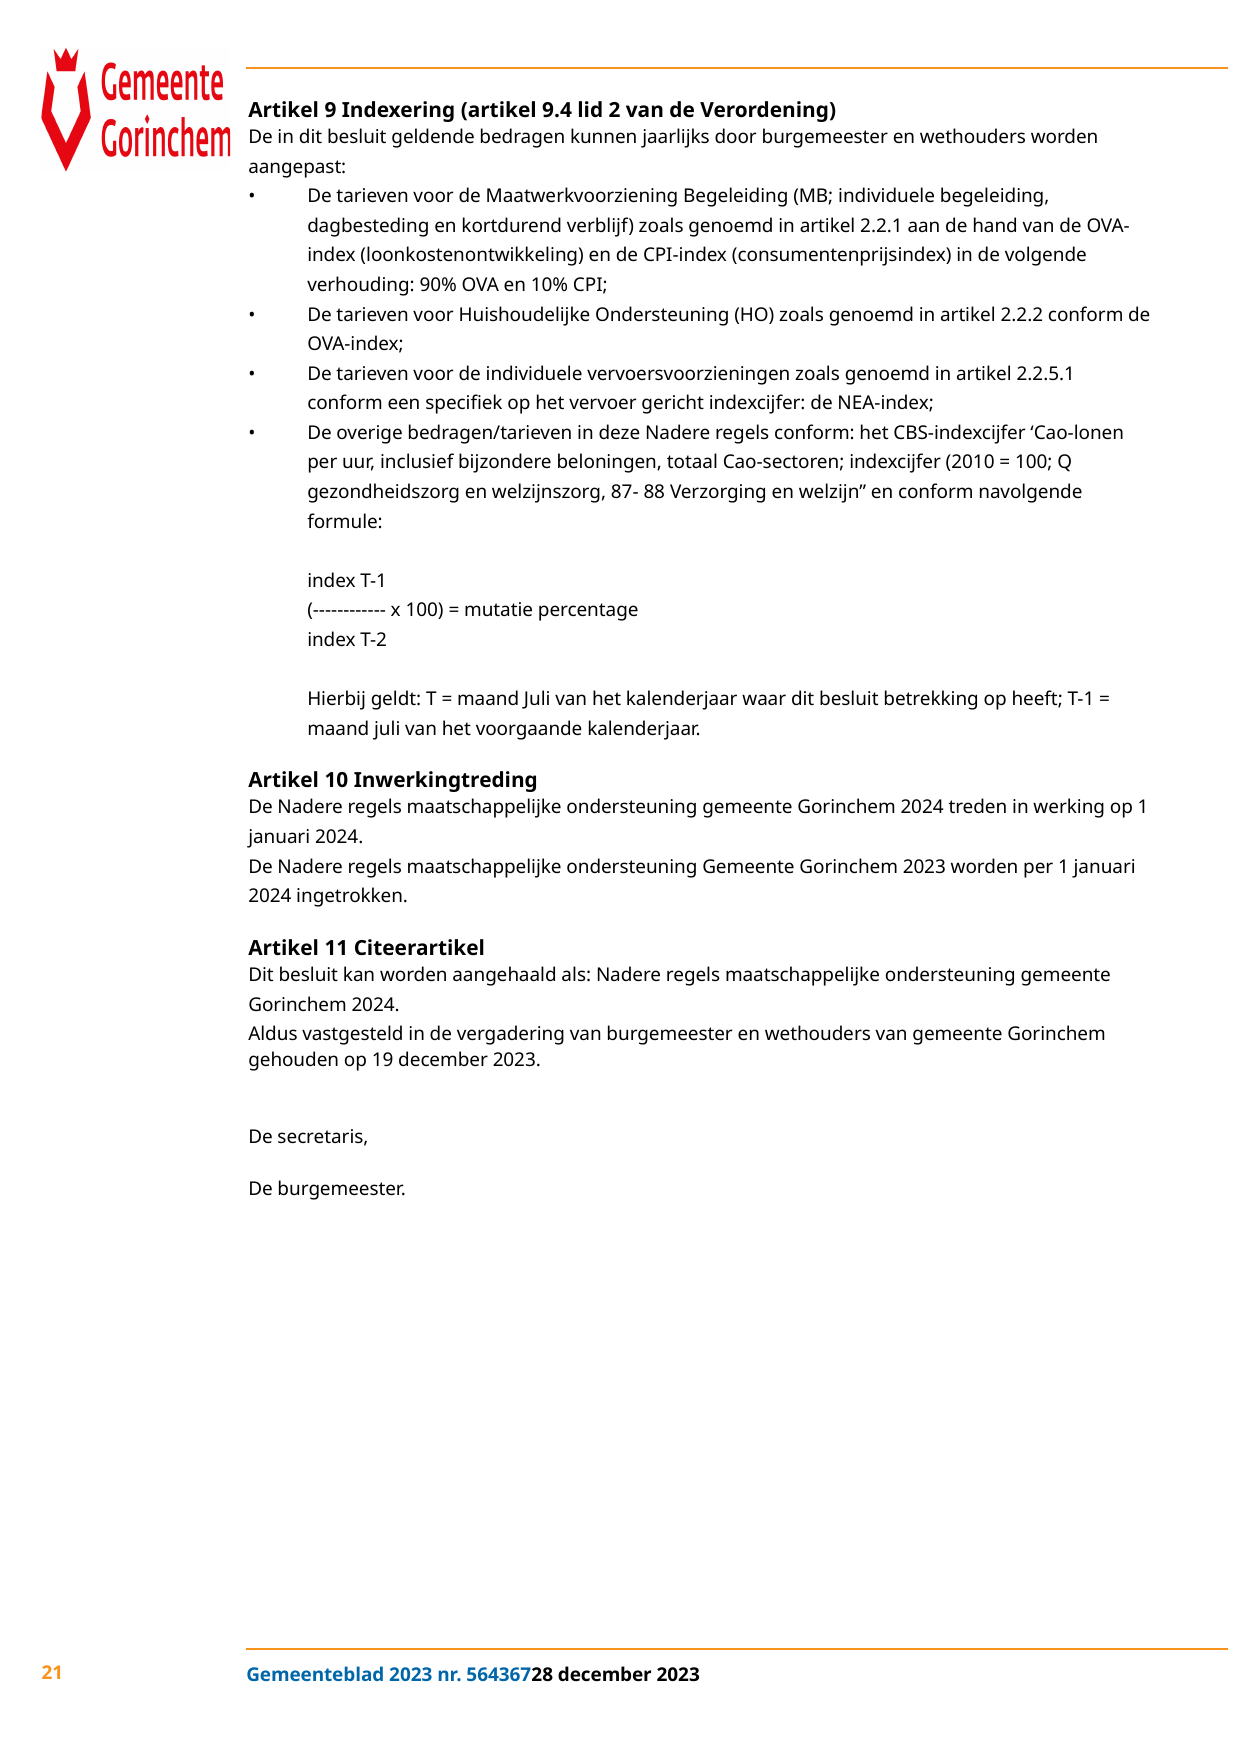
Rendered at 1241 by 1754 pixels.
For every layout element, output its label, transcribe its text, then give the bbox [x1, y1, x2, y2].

list index T-1 [248, 567, 1152, 593]
text Aldus vastgesteld in de vergadering van burgemeester en wethouders van gemeente Gorinchem gehouden op 19 december 2023. [248, 1021, 1152, 1072]
text De in dit besluit geldende bedragen kunnen jaarlijks door burgemeester en wethouders worden aangepast: [248, 123, 1152, 178]
list (------------ x 100) = mutatie percentage [248, 597, 1152, 622]
list De tarieven voor Huishoudelijke Ondersteuning (HO) zoals genoemd in artikel 2.2.2 conform de OVA-index; [248, 301, 1152, 356]
picture [41, 47, 231, 172]
list Hierbij geldt: T = maand Juli van het kalenderjaar waar dit besluit betrekking op heeft; T-1 = maand juli van het voorgaande kalenderjaar. [248, 685, 1152, 741]
text De burgemeester. [248, 1175, 1152, 1201]
list De tarieven voor de Maatwerkvoorziening Begeleiding (MB; individuele begeleiding, dagbesteding en kortdurend verblijf) zoals genoemd in artikel 2.2.1 aan de hand van de OVA-index (loonkostenontwikkeling) en de CPI-index (consumentenprijsindex) in de volgende verhouding: 90% OVA en 10% CPI; [248, 182, 1152, 297]
text Dit besluit kan worden aangehaald als: Nadere regels maatschappelijke ondersteuning gemeente Gorinchem 2024. [248, 961, 1152, 1017]
text Artikel 11 Citeerartikel [248, 933, 1152, 961]
text De secretaris, [248, 1123, 1152, 1149]
list De tarieven voor de individuele vervoersvoorzieningen zoals genoemd in artikel 2.2.5.1 conform een specifiek op het vervoer gericht indexcijfer: de NEA-index; [248, 360, 1152, 415]
list De overige bedragen/tarieven in deze Nadere regels conform: het CBS-indexcijfer ‘Cao-lonen per uur, inclusief bijzondere beloningen, totaal Cao-sectoren; indexcijfer (2010 = 100; Q gezondheidszorg en welzijnszorg, 87- 88 Verzorging en welzijn” en conform navolgende formule: [248, 419, 1152, 533]
text Artikel 9 Indexering (artikel 9.4 lid 2 van de Verordening) [248, 95, 1152, 123]
text De Nadere regels maatschappelijke ondersteuning gemeente Gorinchem 2024 treden in werking op 1 januari 2024. [248, 794, 1152, 849]
list index T-2 [248, 626, 1152, 652]
text De Nadere regels maatschappelijke ondersteuning Gemeente Gorinchem 2023 worden per 1 januari 2024 ingetrokken. [248, 853, 1152, 908]
text Artikel 10 Inwerkingtreding [248, 765, 1152, 794]
